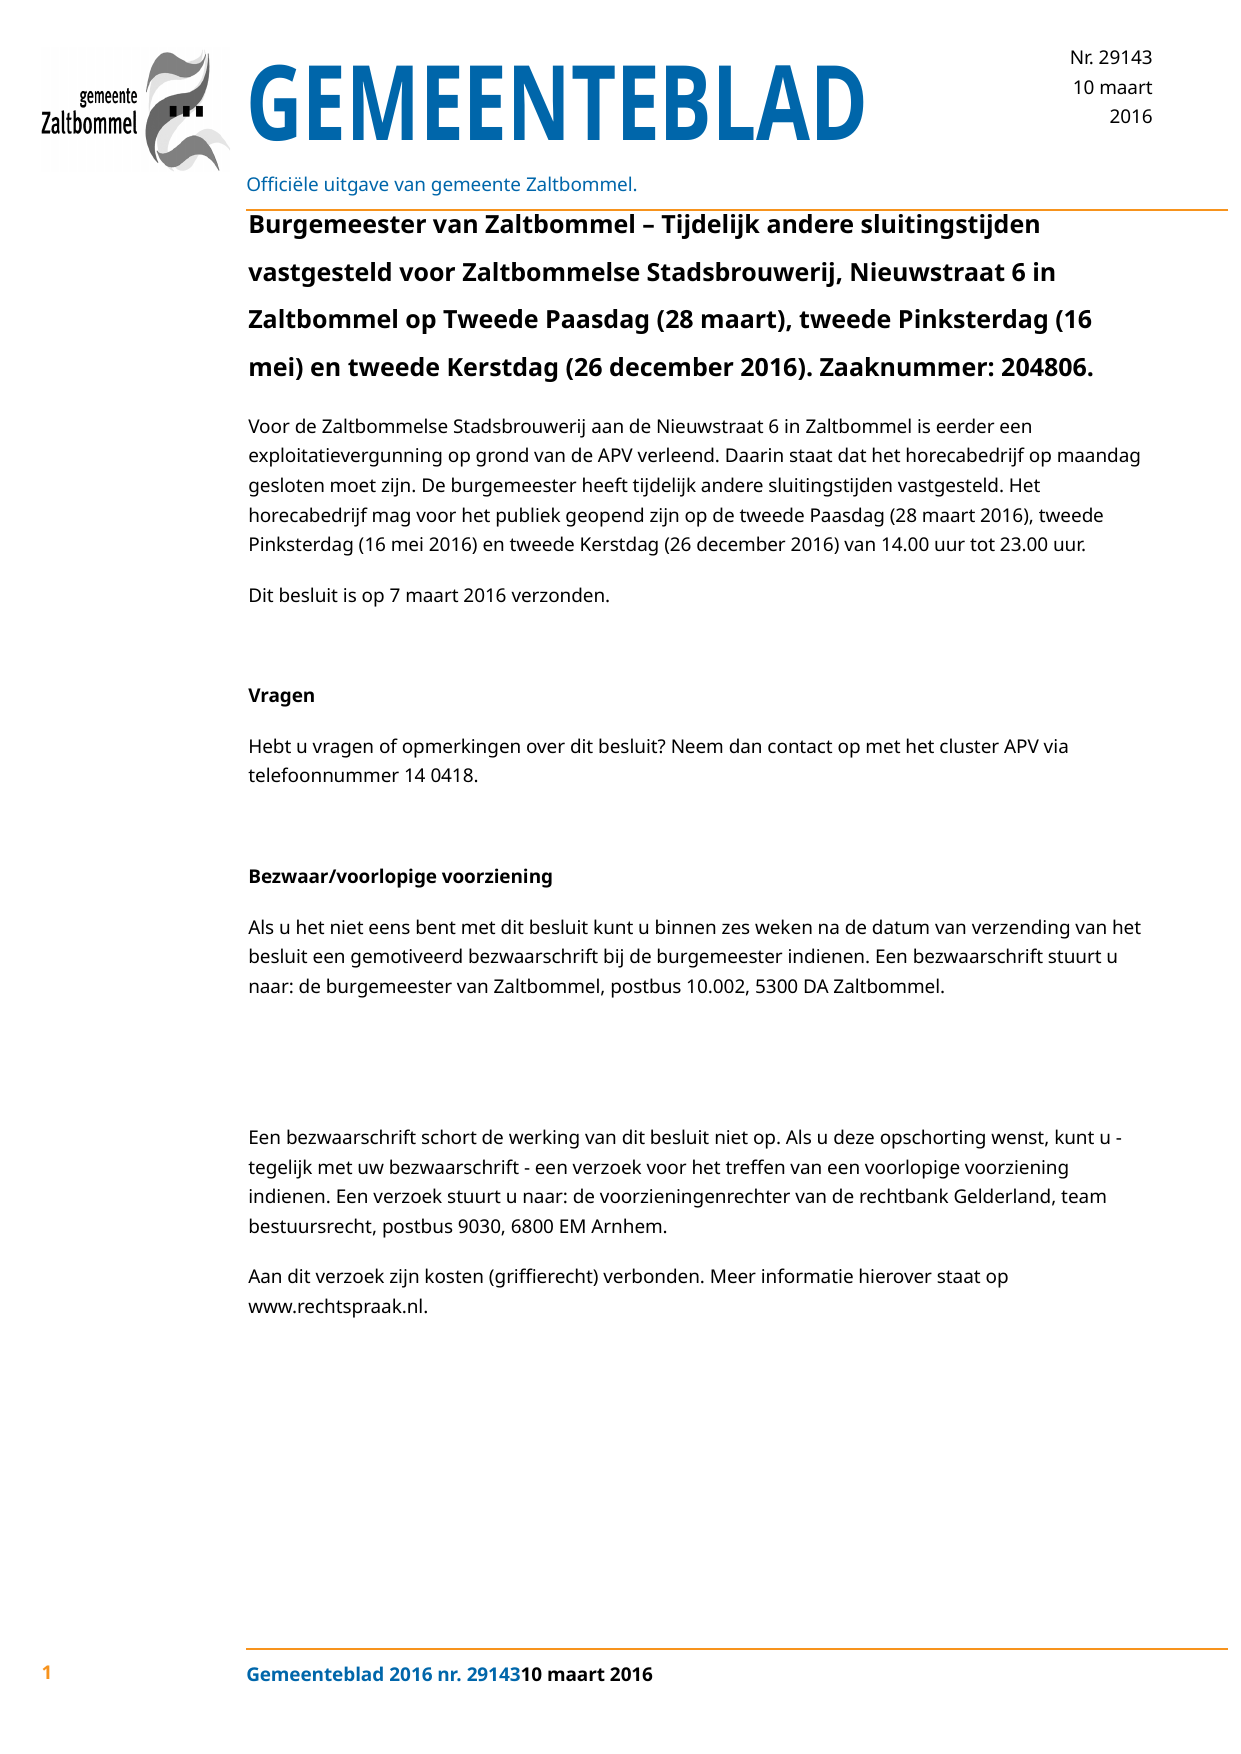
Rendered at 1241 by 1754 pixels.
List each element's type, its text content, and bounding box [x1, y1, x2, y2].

text Een bezwaarschrift schort de werking van dit besluit niet op. Als u deze opschorting wenst, kunt u - tegelijk met uw bezwaarschrift - een verzoek voor het treffen van een voorlopige voorziening indienen. Een verzoek stuurt u naar: de voorzieningenrechter van de rechtbank Gelderland, team bestuursrecht, postbus 9030, 6800 EM Arnhem. [248, 1124, 1152, 1239]
text Aan dit verzoek zijn kosten (griffierecht) verbonden. Meer informatie hierover staat op www.rechtspraak.nl. [248, 1263, 1152, 1319]
text Voor de Zaltbommelse Stadsbrouwerij aan de Nieuwstraat 6 in Zaltbommel is eerder een exploitatievergunning op grond van de APV verleend. Daarin staat dat het horecabedrijf op maandag gesloten moet zijn. De burgemeester heeft tijdelijk andere sluitingstijden vastgesteld. Het horecabedrijf mag voor het publiek geopend zijn op de tweede Paasdag (28 maart 2016), tweede Pinksterdag (16 mei 2016) en tweede Kerstdag (26 december 2016) van 14.00 uur tot 23.00 uur. [248, 413, 1152, 557]
text Hebt u vragen of opmerkingen over dit besluit? Neem dan contact op met het cluster APV via telefoonnummer 14 0418. [248, 733, 1152, 788]
text Burgemeester van Zaltbommel – Tijdelijk andere sluitingstijden vastgesteld voor Zaltbommelse Stadsbrouwerij, Nieuwstraat 6 in Zaltbommel op Tweede Paasdag (28 maart), tweede Pinksterdag (16 mei) en tweede Kerstdag (26 december 2016). Zaaknummer: 204806. [248, 211, 1152, 384]
text Vragen [248, 683, 1152, 708]
text Dit besluit is op 7 maart 2016 verzonden. [248, 582, 1152, 608]
text Als u het niet eens bent met dit besluit kunt u binnen zes weken na de datum van verzending van het besluit een gemotiveerd bezwaarschrift bij de burgemeester indienen. Een bezwaarschrift stuurt u naar: de burgemeester van Zaltbommel, postbus 10.002, 5300 DA Zaltbommel. [248, 914, 1152, 999]
text Bezwaar/voorlopige voorziening [248, 863, 1152, 889]
picture [41, 47, 231, 172]
